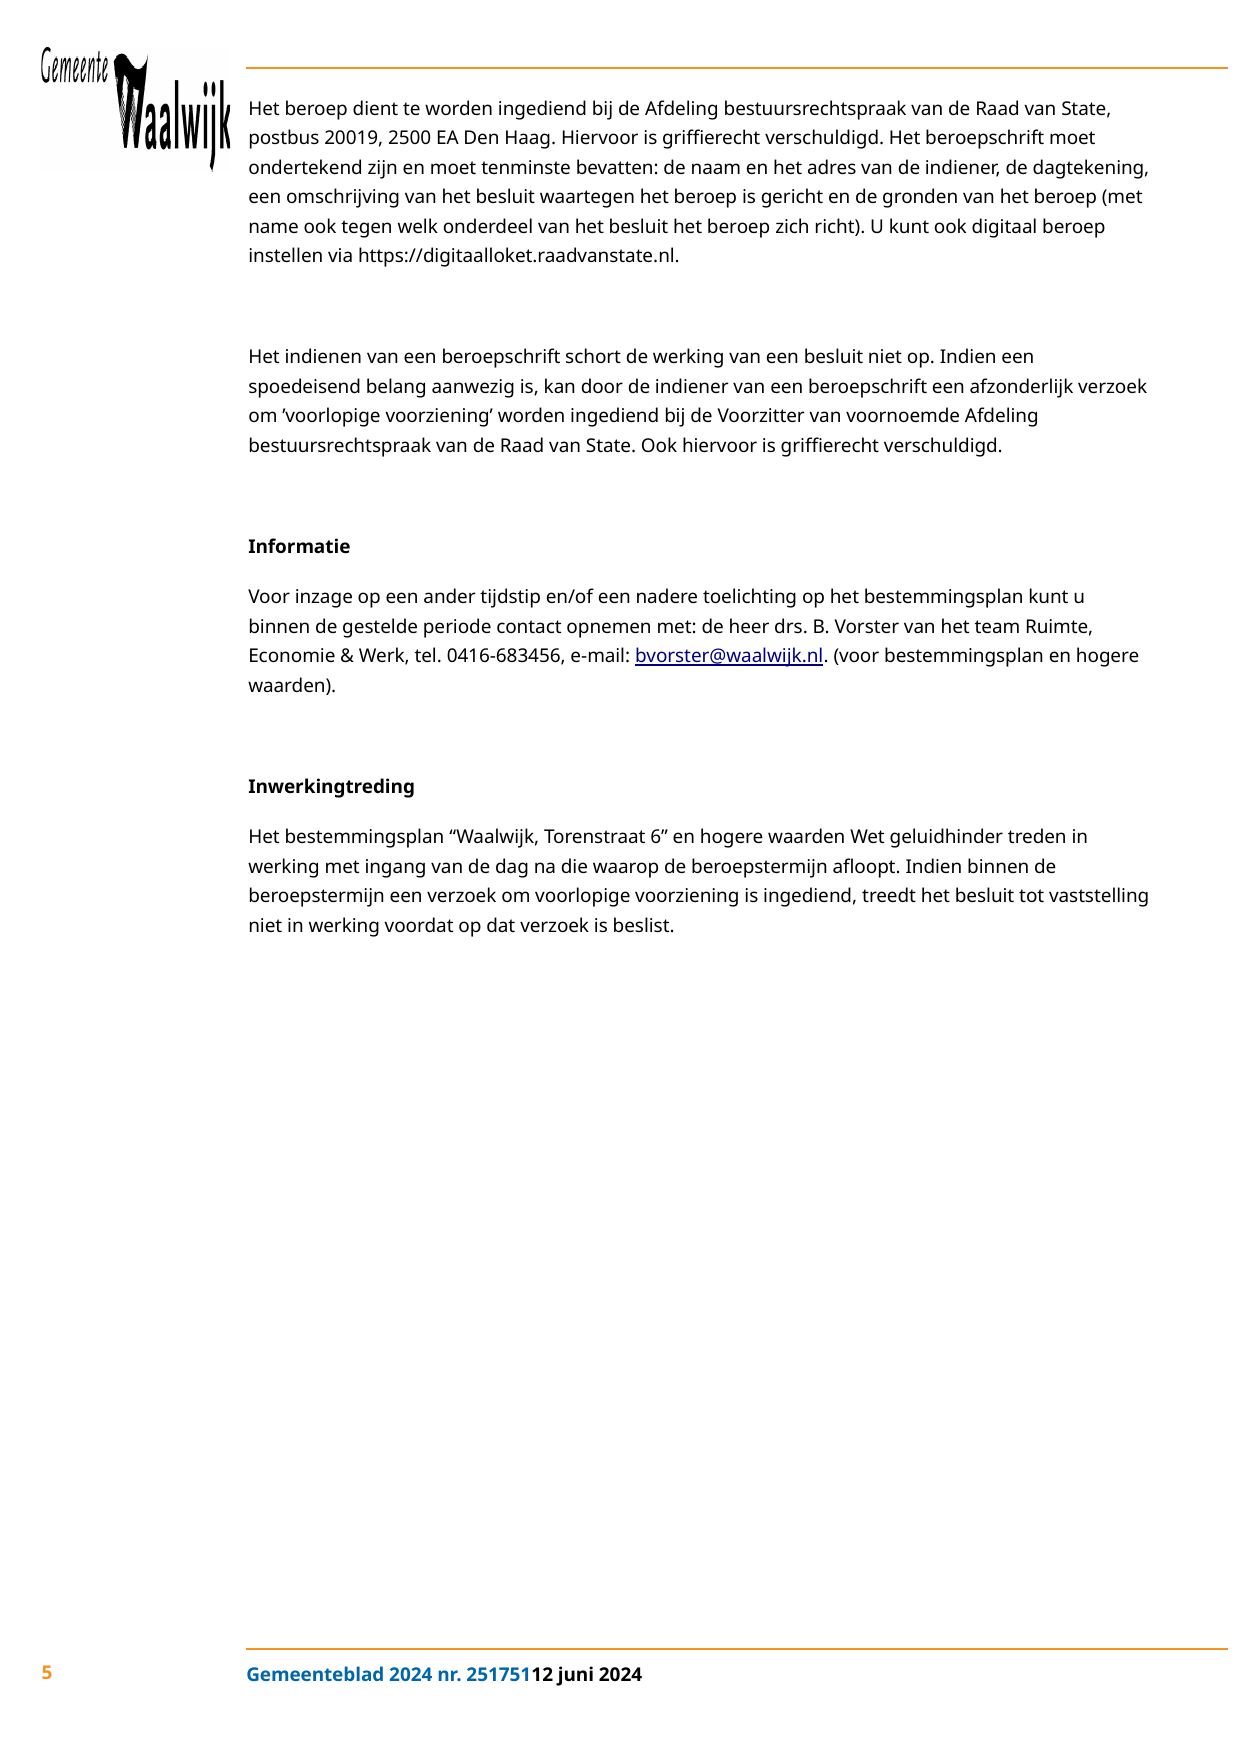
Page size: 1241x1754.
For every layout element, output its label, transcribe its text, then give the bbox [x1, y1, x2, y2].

text Het beroep dient te worden ingediend bij de Afdeling bestuursrechtspraak van de Raad van State, postbus 20019, 2500 EA Den Haag. Hiervoor is griffierecht verschuldigd. Het beroepschrift moet ondertekend zijn en moet tenminste bevatten: de naam en het adres van de indiener, de dagtekening, een omschrijving van het besluit waartegen het beroep is gericht en de gronden van het beroep (met name ook tegen welk onderdeel van het besluit het beroep zich richt). U kunt ook digitaal beroep instellen via https://digitaalloket.raadvanstate.nl. [248, 95, 1152, 268]
text Het bestemmingsplan “Waalwijk, Torenstraat 6” en hogere waarden Wet geluidhinder treden in werking met ingang van de dag na die waarop de beroepstermijn afloopt. Indien binnen de beroepstermijn een verzoek om voorlopige voorziening is ingediend, treedt het besluit tot vaststelling niet in werking voordat op dat verzoek is beslist. [248, 823, 1152, 938]
picture [41, 47, 231, 172]
text Inwerkingtreding [248, 773, 1152, 799]
text Het indienen van een beroepschrift schort de werking van een besluit niet op. Indien een spoedeisend belang aanwezig is, kan door de indiener van een beroepschrift een afzonderlijk verzoek om ’voorlopige voorziening’ worden ingediend bij de Voorzitter van voornoemde Afdeling bestuursrechtspraak van de Raad van State. Ook hiervoor is griffierecht verschuldigd. [248, 343, 1152, 458]
text Voor inzage op een ander tijdstip en/of een nadere toelichting op het bestemmingsplan kunt u binnen de gestelde periode contact opnemen met: de heer drs. B. Vorster van het team Ruimte, Economie & Werk, tel. 0416-683456, e-mail: bvorster@waalwijk.nl. (voor bestemmingsplan en hogere waarden). [248, 583, 1152, 698]
text Informatie [248, 533, 1152, 559]
